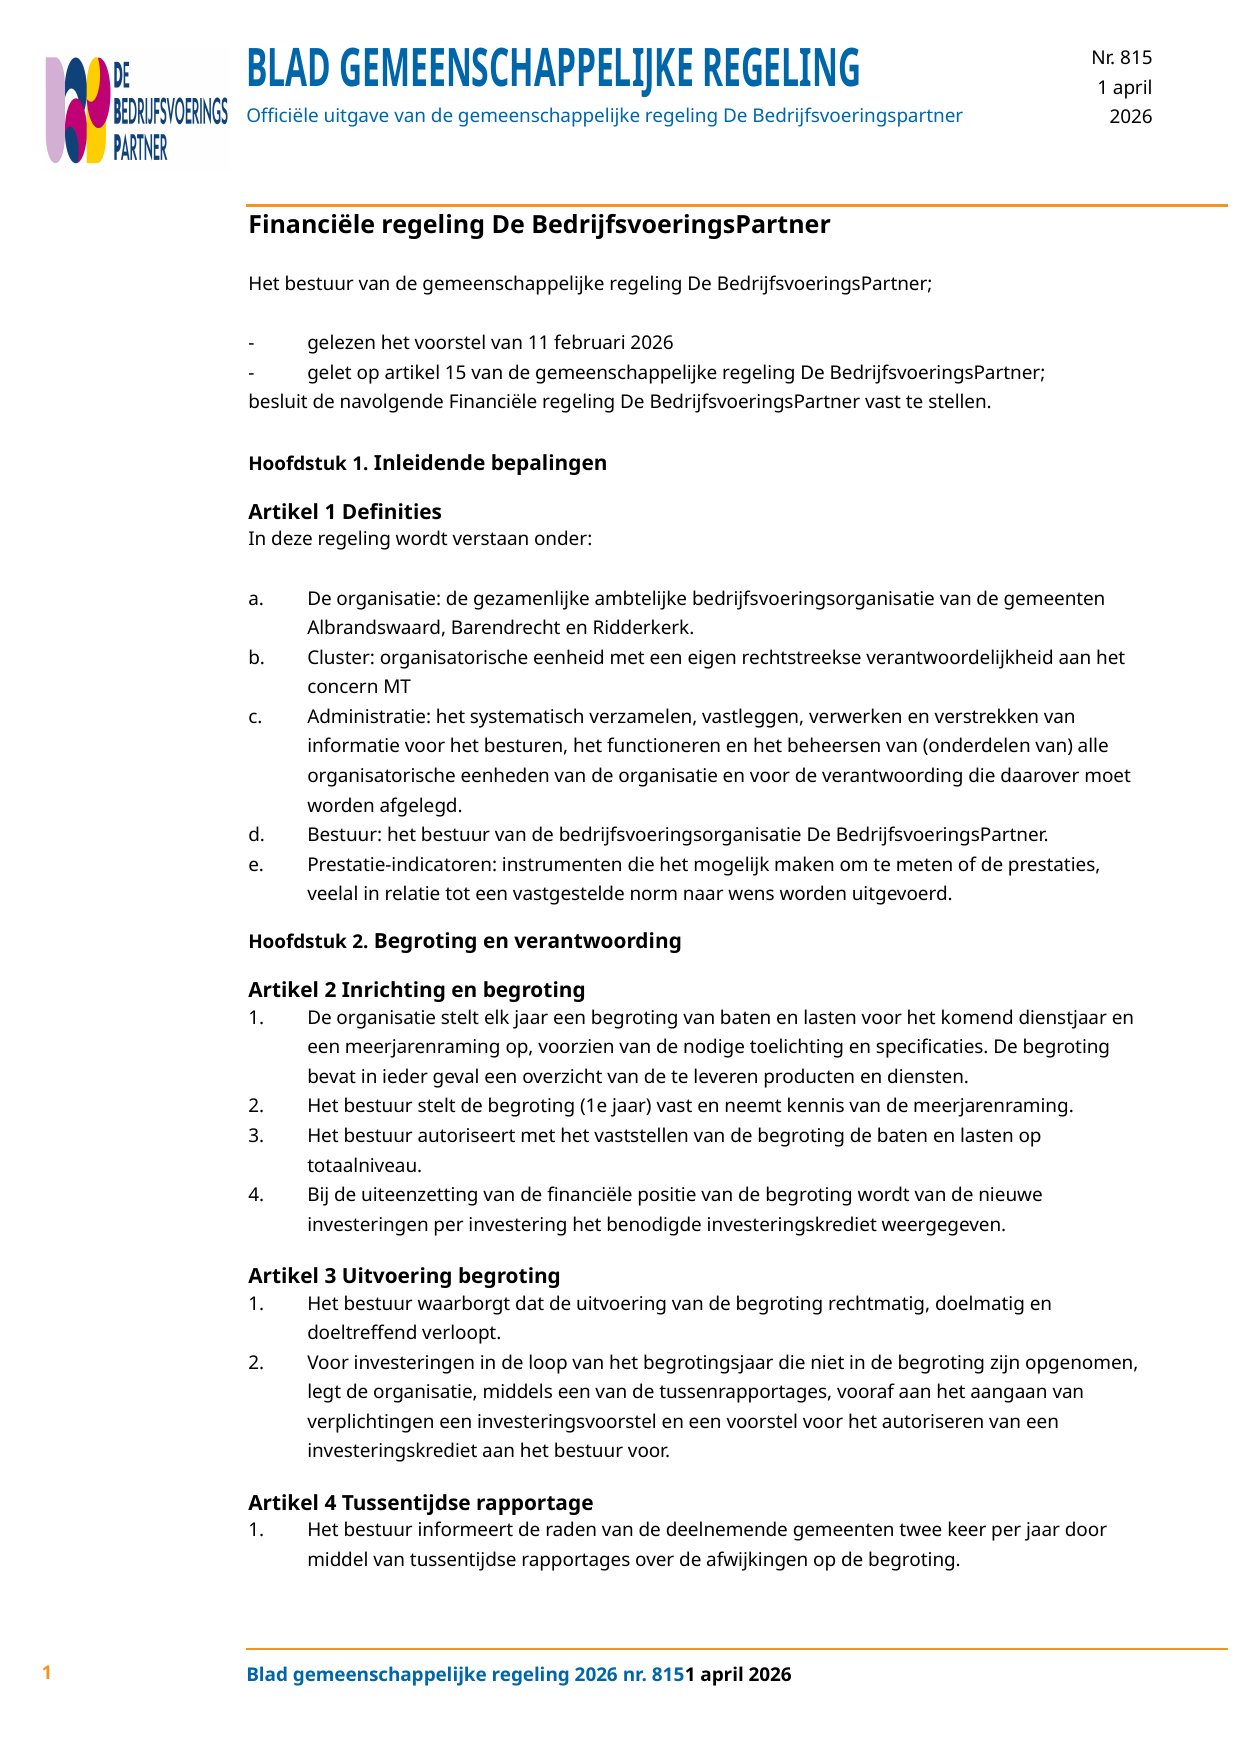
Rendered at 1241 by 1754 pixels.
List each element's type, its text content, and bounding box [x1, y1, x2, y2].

text Hoofdstuk 1. Inleidende bepalingen [248, 448, 1152, 476]
text In deze regeling wordt verstaan onder: [248, 526, 1152, 551]
text Artikel 1 Definities [248, 497, 1152, 526]
text Artikel 2 Inrichting en begroting [248, 975, 1152, 1004]
text besluit de navolgende Financiële regeling De BedrijfsvoeringsPartner vast te stellen. [248, 389, 1152, 414]
list Prestatie-indicatoren: instrumenten die het mogelijk maken om te meten of de prestaties, veelal in relatie tot een vastgestelde norm naar wens worden uitgevoerd. [248, 851, 1152, 906]
list Bij de uiteenzetting van de financiële positie van de begroting wordt van de nieuwe investeringen per investering het benodigde investeringskrediet weergegeven. [248, 1181, 1152, 1237]
list Het bestuur stelt de begroting (1e jaar) vast en neemt kennis van de meerjarenraming. [248, 1093, 1152, 1118]
list Bestuur: het bestuur van de bedrijfsvoeringsorganisatie De BedrijfsvoeringsPartner. [248, 821, 1152, 847]
list gelet op artikel 15 van de gemeenschappelijke regeling De BedrijfsvoeringsPartner; [248, 359, 1152, 385]
list Administratie: het systematisch verzamelen, vastleggen, verwerken en verstrekken van informatie voor het besturen, het functioneren en het beheersen van (onderdelen van) alle organisatorische eenheden van de organisatie en voor de verantwoording die daarover moet worden afgelegd. [248, 703, 1152, 817]
list gelezen het voorstel van 11 februari 2026 [248, 329, 1152, 355]
text Hoofdstuk 2. Begroting en verantwoording [248, 926, 1152, 954]
picture [41, 47, 231, 172]
list Het bestuur informeert de raden van de deelnemende gemeenten twee keer per jaar door middel van tussentijdse rapportages over de afwijkingen op de begroting. [248, 1517, 1152, 1572]
text Financiële regeling De BedrijfsvoeringsPartner [248, 207, 1152, 241]
list Cluster: organisatorische eenheid met een eigen rechtstreekse verantwoordelijkheid aan het concern MT [248, 644, 1152, 699]
list Voor investeringen in de loop van het begrotingsjaar die niet in de begroting zijn opgenomen, legt de organisatie, middels een van de tussenrapportages, vooraf aan het aangaan van verplichtingen een investeringsvoorstel en een voorstel voor het autoriseren van een investeringskrediet aan het bestuur voor. [248, 1349, 1152, 1463]
list Het bestuur autoriseert met het vaststellen van de begroting de baten en lasten op totaalniveau. [248, 1122, 1152, 1177]
text Artikel 4 Tussentijdse rapportage [248, 1488, 1152, 1517]
list De organisatie stelt elk jaar een begroting van baten en lasten voor het komend dienstjaar en een meerjarenraming op, voorzien van de nodige toelichting en specificaties. De begroting bevat in ieder geval een overzicht van de te leveren producten en diensten. [248, 1004, 1152, 1089]
text Artikel 3 Uitvoering begroting [248, 1261, 1152, 1290]
list De organisatie: de gezamenlijke ambtelijke bedrijfsvoeringsorganisatie van de gemeenten Albrandswaard, Barendrecht en Ridderkerk. [248, 585, 1152, 640]
list Het bestuur waarborgt dat de uitvoering van de begroting rechtmatig, doelmatig en doeltreffend verloopt. [248, 1290, 1152, 1345]
text Het bestuur van de gemeenschappelijke regeling De BedrijfsvoeringsPartner; [248, 270, 1152, 296]
